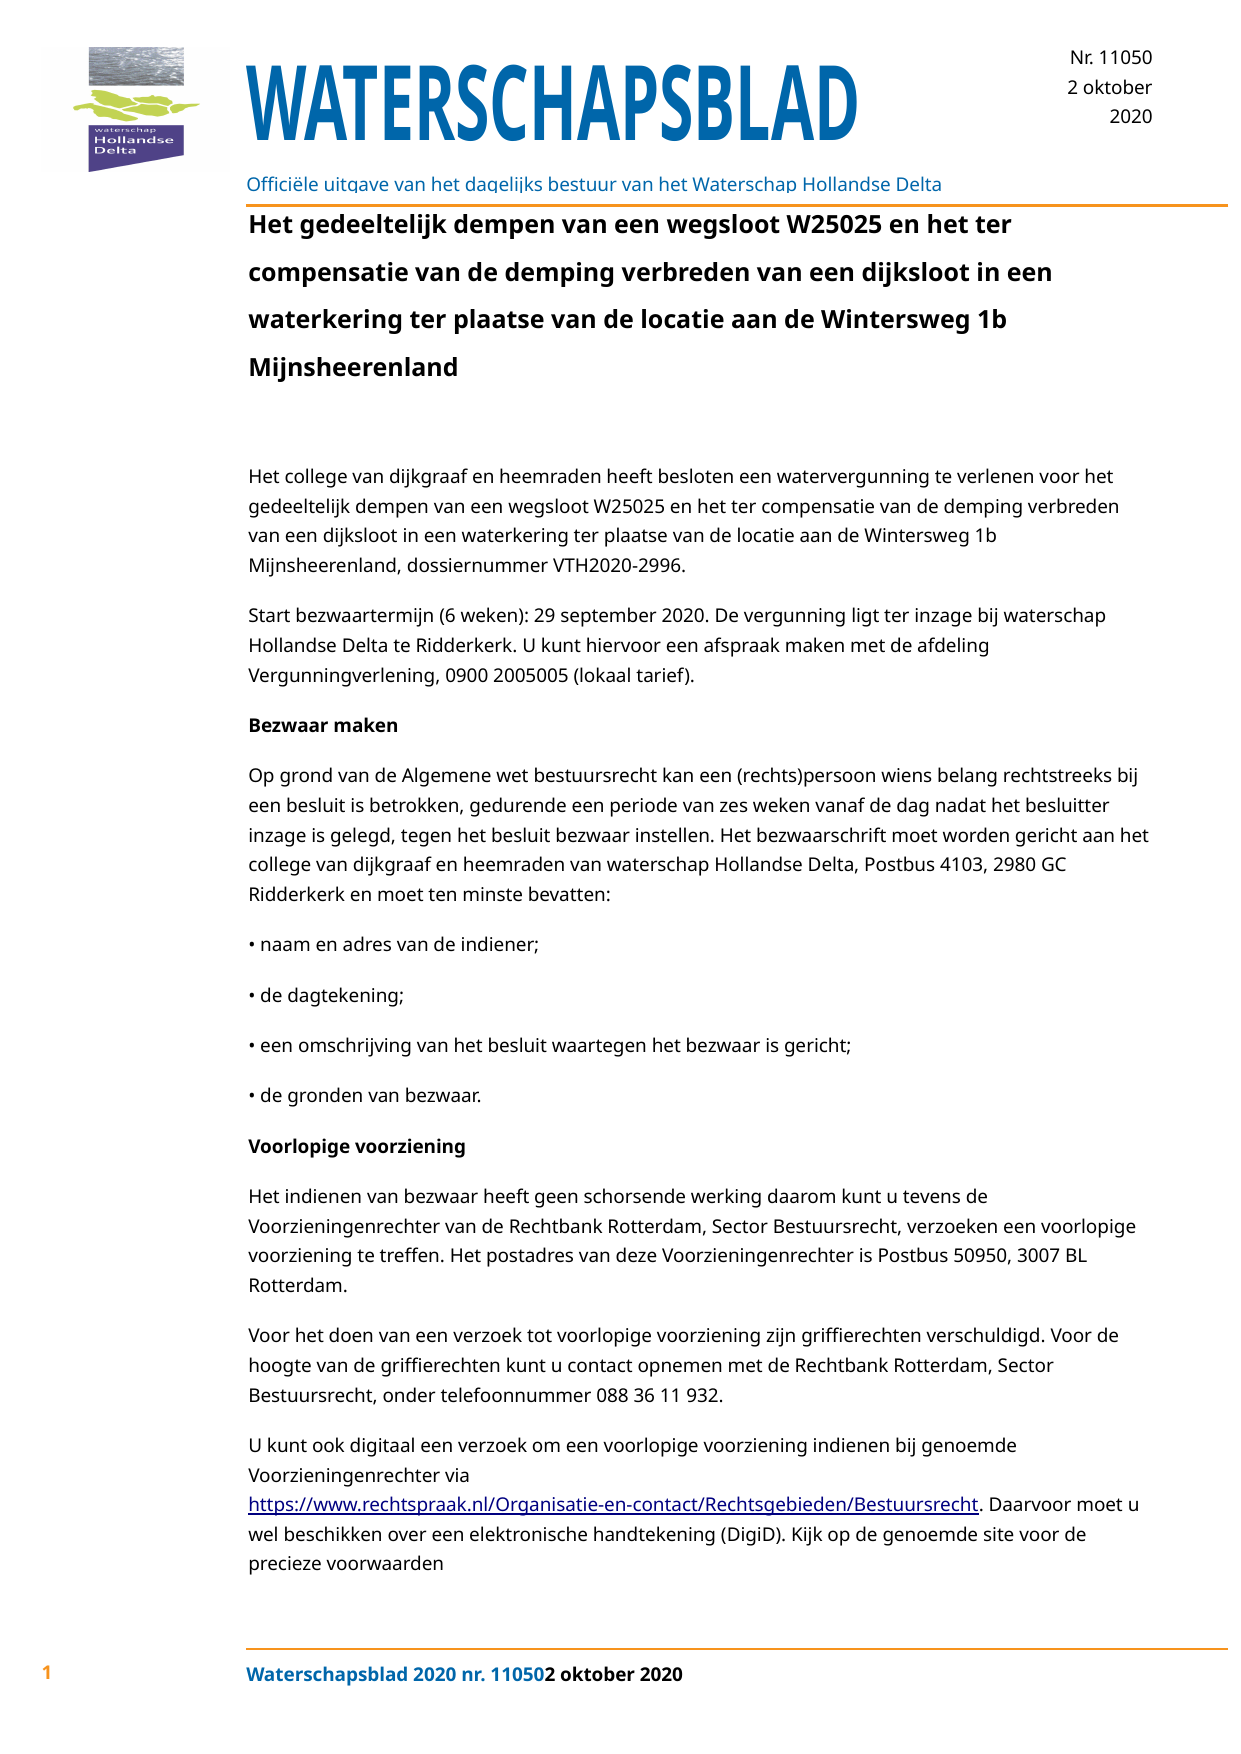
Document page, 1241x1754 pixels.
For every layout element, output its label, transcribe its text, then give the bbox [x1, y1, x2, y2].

text • naam en adres van de indiener; [248, 931, 1152, 957]
text Voorlopige voorziening [248, 1133, 1152, 1159]
text Bezwaar maken [248, 712, 1152, 738]
text Het college van dijkgraaf en heemraden heeft besloten een watervergunning te verlenen voor het gedeeltelijk dempen van een wegsloot W25025 en het ter compensatie van de demping verbreden van een dijksloot in een waterkering ter plaatse van de locatie aan de Wintersweg 1b Mijnsheerenland, dossiernummer VTH2020-2996. [248, 463, 1152, 578]
text Het indienen van bezwaar heeft geen schorsende werking daarom kunt u tevens de Voorzieningenrechter van de Rechtbank Rotterdam, Sector Bestuursrecht, verzoeken een voorlopige voorziening te treffen. Het postadres van deze Voorzieningenrechter is Postbus 50950, 3007 BL Rotterdam. [248, 1183, 1152, 1298]
text Voor het doen van een verzoek tot voorlopige voorziening zijn griffierechten verschuldigd. Voor de hoogte van de griffierechten kunt u contact opnemen met de Rechtbank Rotterdam, Sector Bestuursrecht, onder telefoonnummer 088 36 11 932. [248, 1323, 1152, 1408]
text Start bezwaartermijn (6 weken): 29 september 2020. De vergunning ligt ter inzage bij waterschap Hollandse Delta te Ridderkerk. U kunt hiervoor een afspraak maken met de afdeling Vergunningverlening, 0900 2005005 (lokaal tarief). [248, 603, 1152, 688]
text Op grond van de Algemene wet bestuursrecht kan een (rechts)persoon wiens belang rechtstreeks bij een besluit is betrokken, gedurende een periode van zes weken vanaf de dag nadat het besluitter inzage is gelegd, tegen het besluit bezwaar instellen. Het bezwaarschrift moet worden gericht aan het college van dijkgraaf en heemraden van waterschap Hollandse Delta, Postbus 4103, 2980 GC Ridderkerk en moet ten minste bevatten: [248, 763, 1152, 907]
picture [41, 47, 231, 172]
text Het gedeeltelijk dempen van een wegsloot W25025 en het ter compensatie van de demping verbreden van een dijksloot in een waterkering ter plaatse van de locatie aan de Wintersweg 1b Mijnsheerenland [248, 207, 1152, 384]
text • een omschrijving van het besluit waartegen het bezwaar is gericht; [248, 1032, 1152, 1058]
text U kunt ook digitaal een verzoek om een voorlopige voorziening indienen bij genoemde Voorzieningenrechter via https://www.rechtspraak.nl/Organisatie-en-contact/Rechtsgebieden/Bestuursrecht. Daarvoor moet u wel beschikken over een elektronische handtekening (DigiD). Kijk op de genoemde site voor de precieze voorwaarden [248, 1432, 1152, 1576]
text • de dagtekening; [248, 982, 1152, 1008]
text • de gronden van bezwaar. [248, 1083, 1152, 1108]
